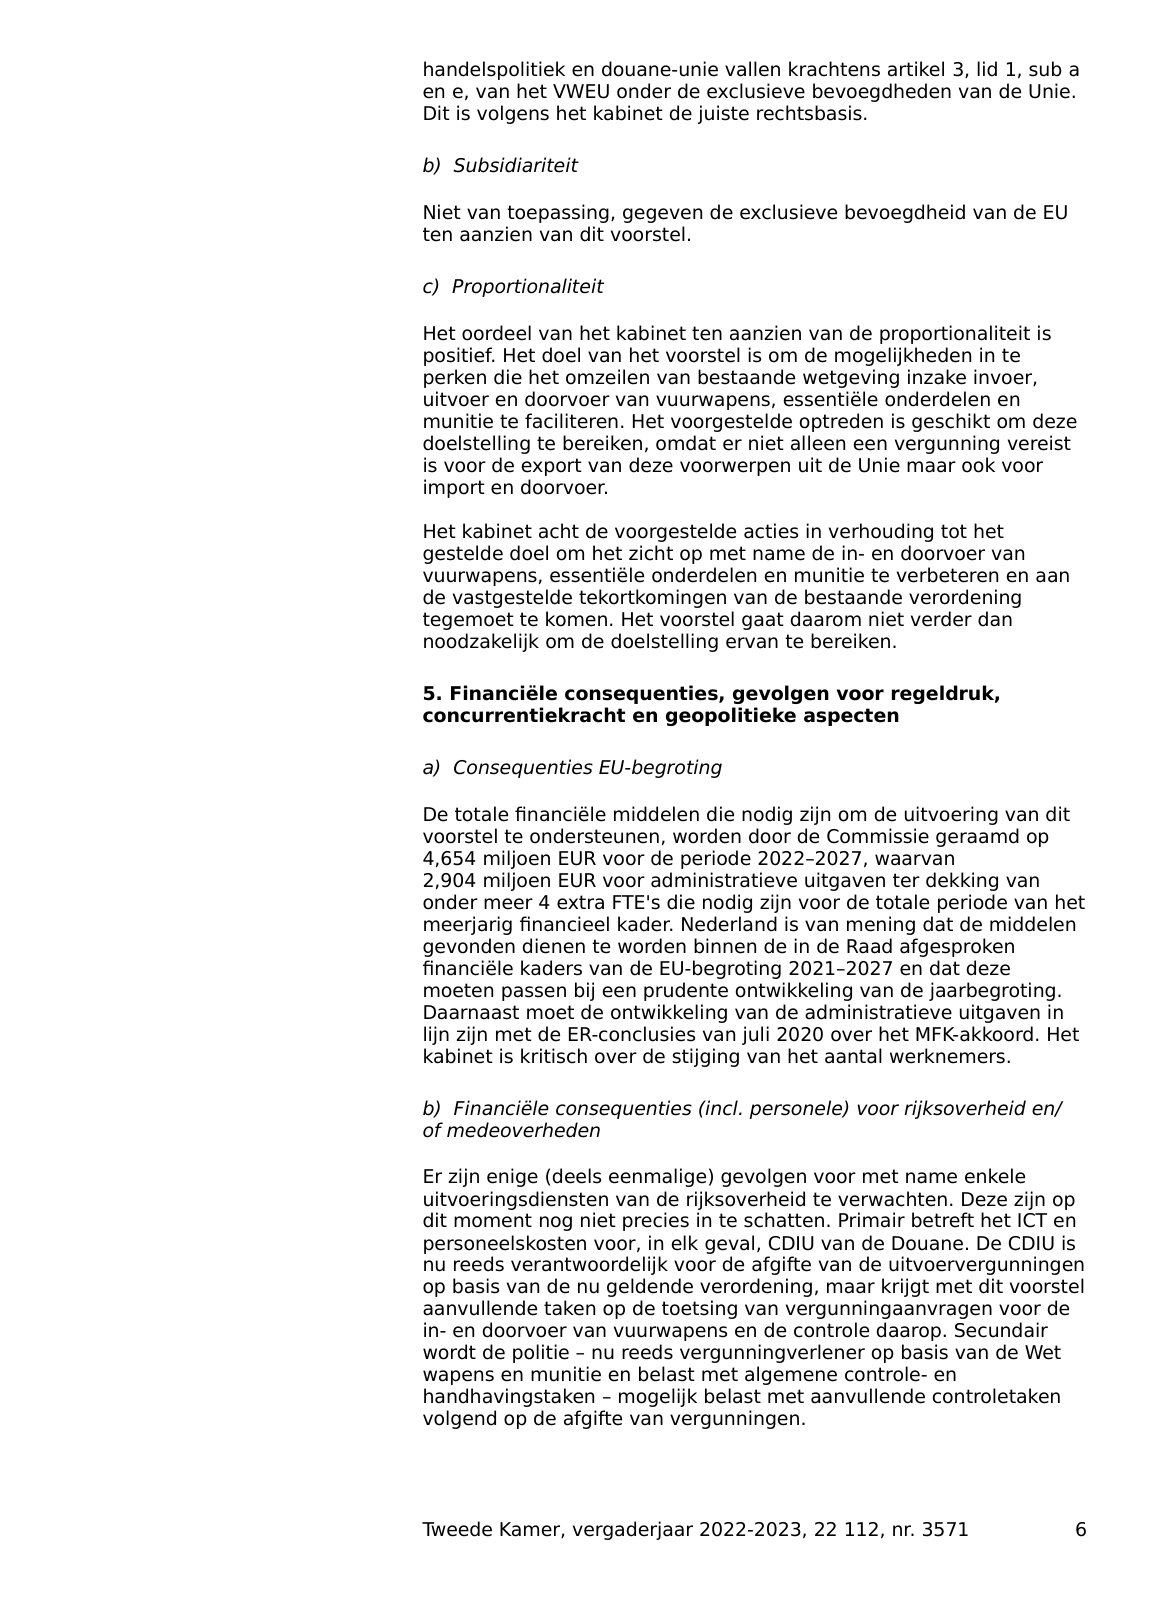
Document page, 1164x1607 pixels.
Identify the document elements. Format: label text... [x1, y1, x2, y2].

text De totale financiële middelen die nodig zijn om de uitvoering van dit voorstel te ondersteunen, worden door de Commissie geraamd op 4,654 miljoen EUR voor de periode 2022–2027, waarvan 2,904 miljoen EUR voor administratieve uitgaven ter dekking van onder meer 4 extra FTE's die nodig zijn voor de totale periode van het meerjarig financieel kader. Nederland is van mening dat de middelen gevonden dienen te worden binnen de in de Raad afgesproken financiële kaders van de EU-begroting 2021–2027 en dat deze moeten passen bij een prudente ontwikkeling van de jaarbegroting. Daarnaast moet de ontwikkeling van de administratieve uitgaven in lijn zijn met de ER-conclusies van juli 2020 over het MFK-akkoord. Het kabinet is kritisch over de stijging van het aantal werknemers. [422, 804, 1087, 1067]
subtitle b) Subsidiariteit [422, 155, 1087, 177]
text Het kabinet acht de voorgestelde acties in verhouding tot het gestelde doel om het zicht op met name de in- en doorvoer van vuurwapens, essentiële onderdelen en munitie te verbeteren en aan de vastgestelde tekortkomingen van de bestaande verordening tegemoet te komen. Het voorstel gaat daarom niet verder dan noodzakelijk om de doelstelling ervan te bereiken. [422, 521, 1087, 653]
text handelspolitiek en douane-unie vallen krachtens artikel 3, lid 1, sub a en e, van het VWEU onder de exclusieve bevoegdheden van de Unie. Dit is volgens het kabinet de juiste rechtsbasis. [422, 59, 1087, 125]
text Niet van toepassing, gegeven de exclusieve bevoegdheid van de EU ten aanzien van dit voorstel. [422, 202, 1087, 246]
subtitle 5. Financiële consequenties, gevolgen voor regeldruk, concurrentiekracht en geopolitieke aspecten [422, 683, 1087, 727]
subtitle a) Consequenties EU-begroting [422, 757, 1087, 779]
subtitle c) Proportionaliteit [422, 276, 1087, 298]
text Het oordeel van het kabinet ten aanzien van de proportionaliteit is positief. Het doel van het voorstel is om de mogelijkheden in te perken die het omzeilen van bestaande wetgeving inzake invoer, uitvoer en doorvoer van vuurwapens, essentiële onderdelen en munitie te faciliteren. Het voorgestelde optreden is geschikt om deze doelstelling te bereiken, omdat er niet alleen een vergunning vereist is voor de export van deze voorwerpen uit de Unie maar ook voor import en doorvoer. [422, 323, 1087, 499]
text Er zijn enige (deels eenmalige) gevolgen voor met name enkele uitvoeringsdiensten van de rijksoverheid te verwachten. Deze zijn op dit moment nog niet precies in te schatten. Primair betreft het ICT en personeelskosten voor, in elk geval, CDIU van de Douane. De CDIU is nu reeds verantwoordelijk voor de afgifte van de uitvoervergunningen op basis van de nu geldende verordening, maar krijgt met dit voorstel aanvullende taken op de toetsing van vergunningaanvragen voor de in- en doorvoer van vuurwapens en de controle daarop. Secundair wordt de politie – nu reeds vergunningverlener op basis van de Wet wapens en munitie en belast met algemene controle- en handhavingstaken – mogelijk belast met aanvullende controletaken volgend op de afgifte van vergunningen. [422, 1166, 1087, 1430]
subtitle b) Financiële consequenties (incl. personele) voor rijksoverheid en/ of medeoverheden [422, 1097, 1087, 1141]
